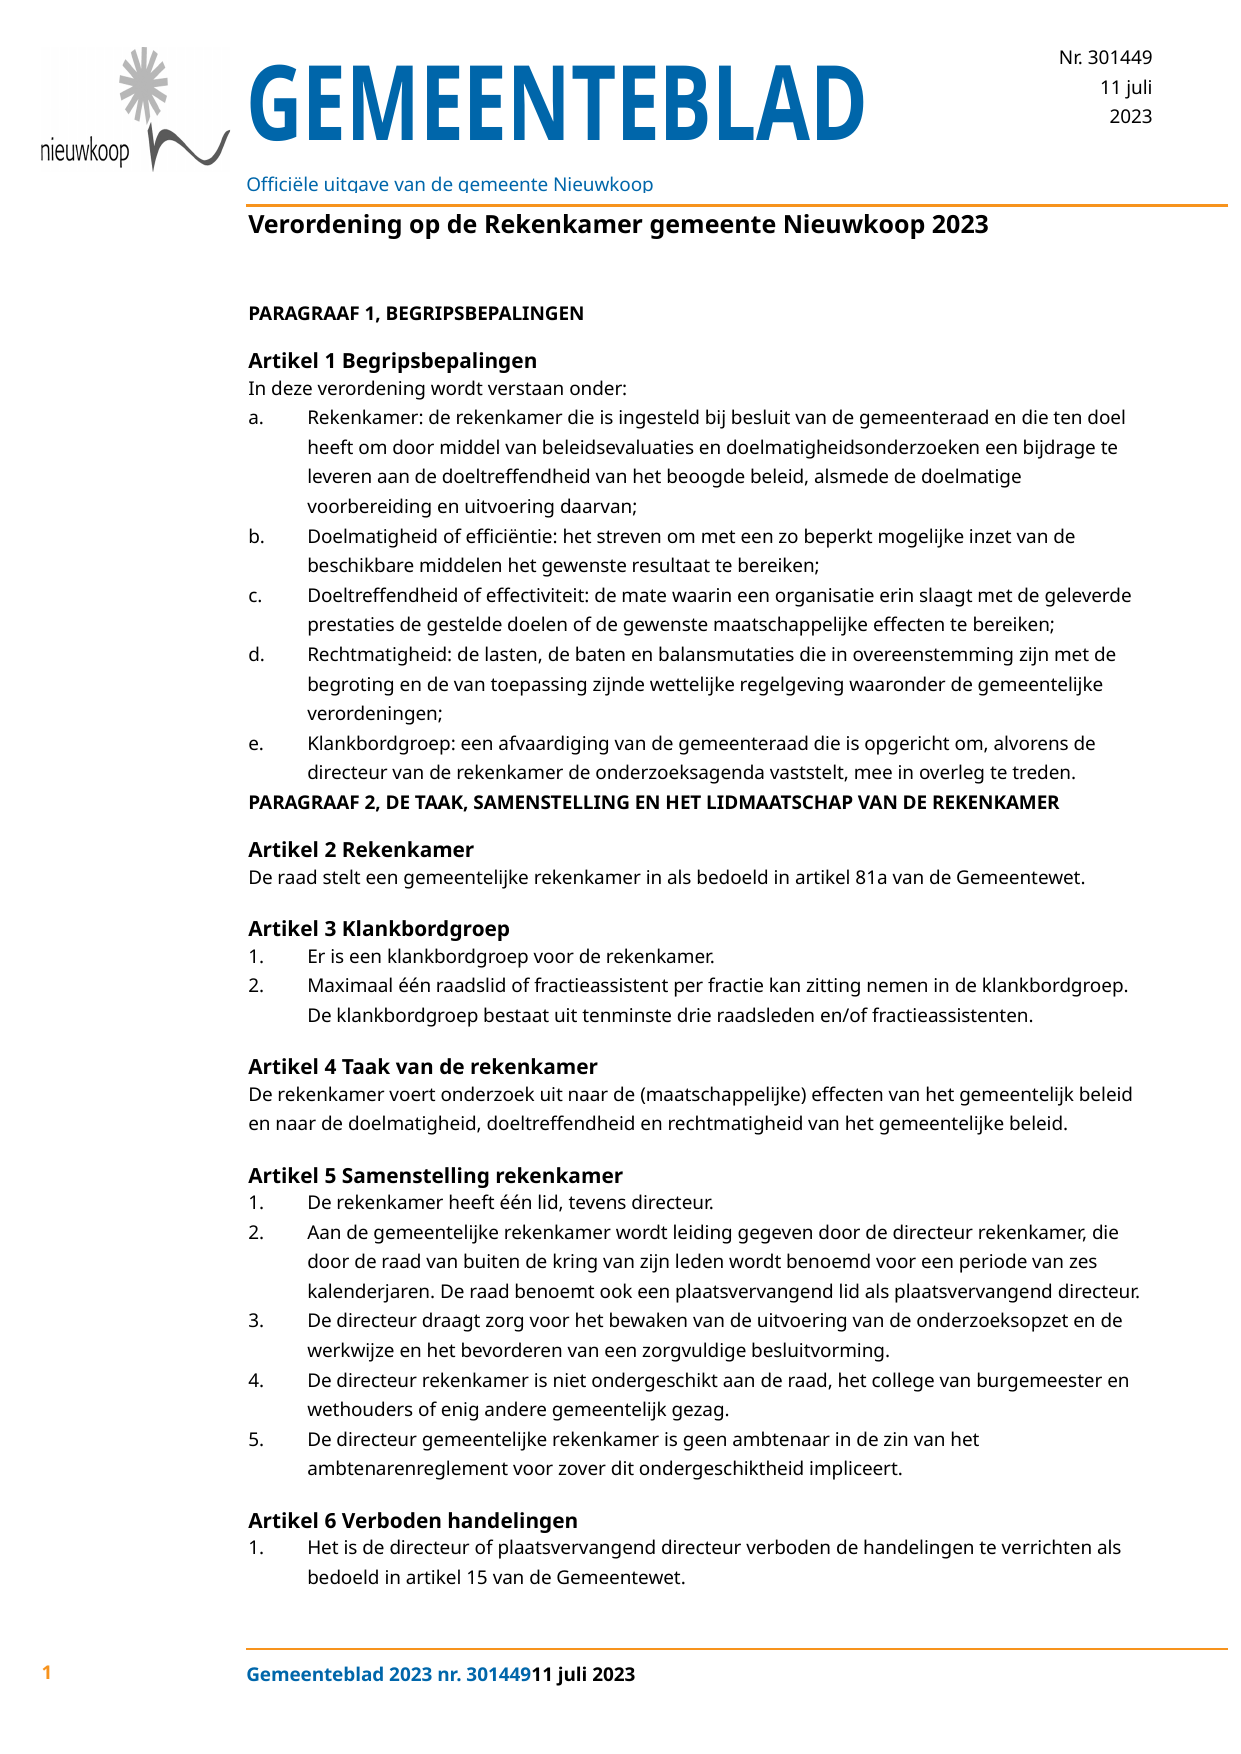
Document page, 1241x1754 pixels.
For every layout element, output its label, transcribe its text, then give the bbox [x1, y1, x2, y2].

text Verordening op de Rekenkamer gemeente Nieuwkoop 2023 [248, 207, 1152, 241]
list Aan de gemeentelijke rekenkamer wordt leiding gegeven door de directeur rekenkamer, die door de raad van buiten de kring van zijn leden wordt benoemd voor een periode van zes kalenderjaren. De raad benoemt ook een plaatsvervangend lid als plaatsvervangend directeur. [248, 1219, 1152, 1304]
text Artikel 1 Begripsbepalingen [248, 346, 1152, 375]
list Doelmatigheid of efficiëntie: het streven om met een zo beperkt mogelijke inzet van de beschikbare middelen het gewenste resultaat te bereiken; [248, 523, 1152, 578]
list Er is een klankbordgroep voor de rekenkamer. [248, 943, 1152, 969]
list Doeltreffendheid of effectiviteit: de mate waarin een organisatie erin slaagt met de geleverde prestaties de gestelde doelen of de gewenste maatschappelijke effecten te bereiken; [248, 582, 1152, 637]
list Maximaal één raadslid of fractieassistent per fractie kan zitting nemen in de klankbordgroep. De klankbordgroep bestaat uit tenminste drie raadsleden en/of fractieassistenten. [248, 972, 1152, 1028]
list De rekenkamer heeft één lid, tevens directeur. [248, 1189, 1152, 1215]
list Het is de directeur of plaatsvervangend directeur verboden de handelingen te verrichten als bedoeld in artikel 15 van de Gemeentewet. [248, 1534, 1152, 1590]
list Klankbordgroep: een afvaardiging van de gemeenteraad die is opgericht om, alvorens de directeur van de rekenkamer de onderzoeksagenda vaststelt, mee in overleg te treden. [248, 730, 1152, 785]
text Artikel 4 Taak van de rekenkamer [248, 1052, 1152, 1081]
text Artikel 5 Samenstelling rekenkamer [248, 1161, 1152, 1189]
text PARAGRAAF 2, DE TAAK, SAMENSTELLING EN HET LIDMAATSCHAP VAN DE REKENKAMER [248, 789, 1152, 815]
picture [41, 47, 231, 172]
text Artikel 6 Verboden handelingen [248, 1506, 1152, 1534]
text De raad stelt een gemeentelijke rekenkamer in als bedoeld in artikel 81a van de Gemeentewet. [248, 864, 1152, 890]
text PARAGRAAF 1, BEGRIPSBEPALINGEN [248, 300, 1152, 326]
list De directeur gemeentelijke rekenkamer is geen ambtenaar in de zin van het ambtenarenreglement voor zover dit ondergeschiktheid impliceert. [248, 1426, 1152, 1481]
text Artikel 3 Klankbordgroep [248, 914, 1152, 943]
list Rechtmatigheid: de lasten, de baten en balansmutaties die in overeenstemming zijn met de begroting en de van toepassing zijnde wettelijke regelgeving waaronder de gemeentelijke verordeningen; [248, 641, 1152, 726]
list Rekenkamer: de rekenkamer die is ingesteld bij besluit van de gemeenteraad en die ten doel heeft om door middel van beleidsevaluaties en doelmatigheidsonderzoeken een bijdrage te leveren aan de doeltreffendheid van het beoogde beleid, alsmede de doelmatige voorbereiding en uitvoering daarvan; [248, 404, 1152, 519]
text Artikel 2 Rekenkamer [248, 836, 1152, 864]
list De directeur draagt zorg voor het bewaken van de uitvoering van de onderzoeksopzet en de werkwijze en het bevorderen van een zorgvuldige besluitvorming. [248, 1308, 1152, 1363]
text In deze verordening wordt verstaan onder: [248, 375, 1152, 401]
list De directeur rekenkamer is niet ondergeschikt aan de raad, het college van burgemeester en wethouders of enig andere gemeentelijk gezag. [248, 1367, 1152, 1422]
text De rekenkamer voert onderzoek uit naar de (maatschappelijke) effecten van het gemeentelijk beleid en naar de doelmatigheid, doeltreffendheid en rechtmatigheid van het gemeentelijke beleid. [248, 1081, 1152, 1136]
